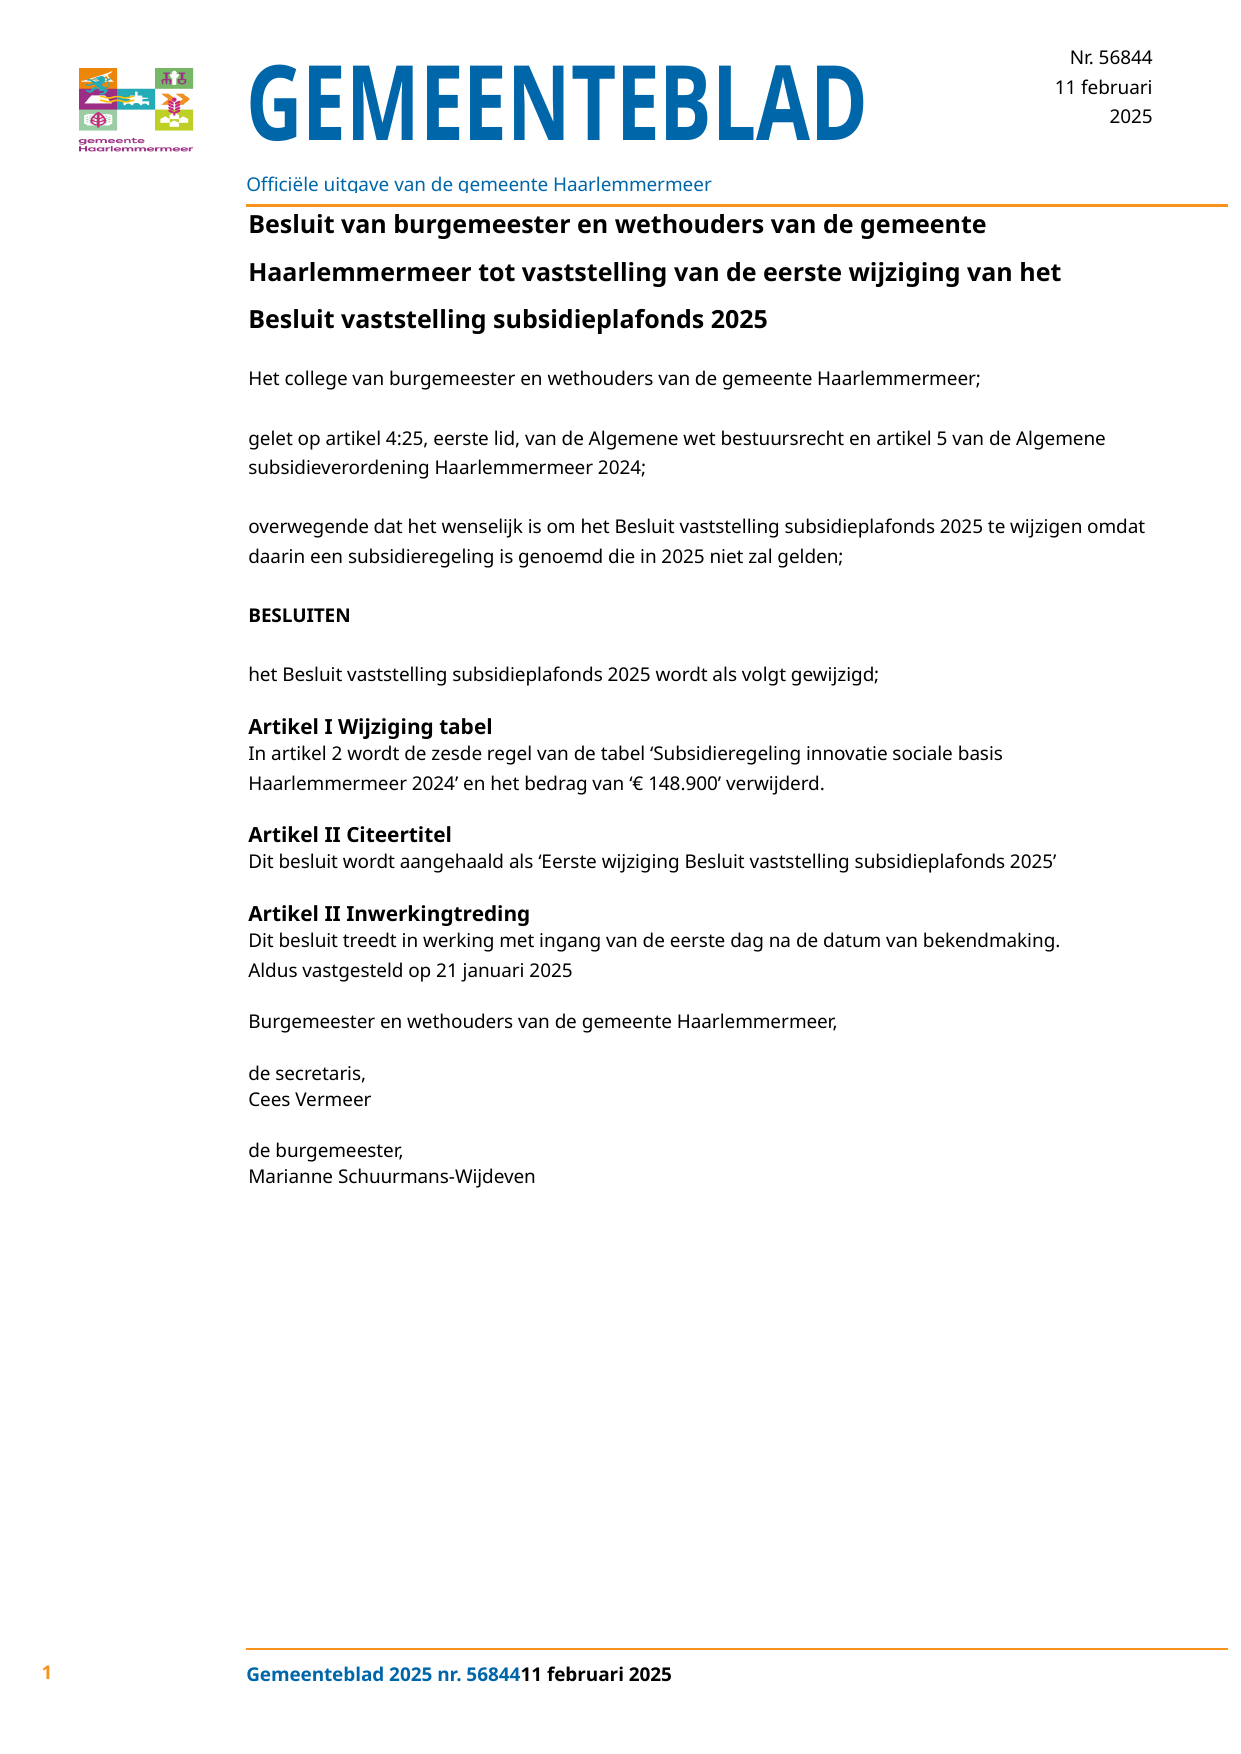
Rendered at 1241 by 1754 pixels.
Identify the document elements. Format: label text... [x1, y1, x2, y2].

text Artikel II Inwerkingtreding [248, 899, 1152, 927]
text Marianne Schuurmans-Wijdeven [248, 1163, 1152, 1189]
picture [41, 47, 231, 172]
text Cees Vermeer [248, 1086, 1152, 1111]
text BESLUITEN [248, 602, 1152, 628]
text In artikel 2 wordt de zesde regel van de tabel ‘Subsidieregeling innovatie sociale basis Haarlemmermeer 2024’ en het bedrag van ‘€ 148.900’ verwijderd. [248, 740, 1152, 796]
text Artikel II Citeertitel [248, 820, 1152, 849]
text Het college van burgemeester en wethouders van de gemeente Haarlemmermeer; [248, 366, 1152, 391]
text Dit besluit treedt in werking met ingang van de eerste dag na de datum van bekendmaking. [248, 927, 1152, 953]
text Artikel I Wijziging tabel [248, 712, 1152, 740]
text Besluit van burgemeester en wethouders van de gemeente Haarlemmermeer tot vaststelling van de eerste wijziging van het Besluit vaststelling subsidieplafonds 2025 [248, 207, 1152, 336]
text Dit besluit wordt aangehaald als ‘Eerste wijziging Besluit vaststelling subsidieplafonds 2025’ [248, 849, 1152, 874]
text Burgemeester en wethouders van de gemeente Haarlemmermeer, [248, 1008, 1152, 1034]
text het Besluit vaststelling subsidieplafonds 2025 wordt als volgt gewijzigd; [248, 661, 1152, 687]
text Aldus vastgesteld op 21 januari 2025 [248, 957, 1152, 983]
text de burgemeester, [248, 1137, 1152, 1163]
text de secretaris, [248, 1060, 1152, 1086]
text overwegende dat het wenselijk is om het Besluit vaststelling subsidieplafonds 2025 te wijzigen omdat daarin een subsidieregeling is genoemd die in 2025 niet zal gelden; [248, 513, 1152, 569]
text gelet op artikel 4:25, eerste lid, van de Algemene wet bestuursrecht en artikel 5 van de Algemene subsidieverordening Haarlemmermeer 2024; [248, 425, 1152, 480]
